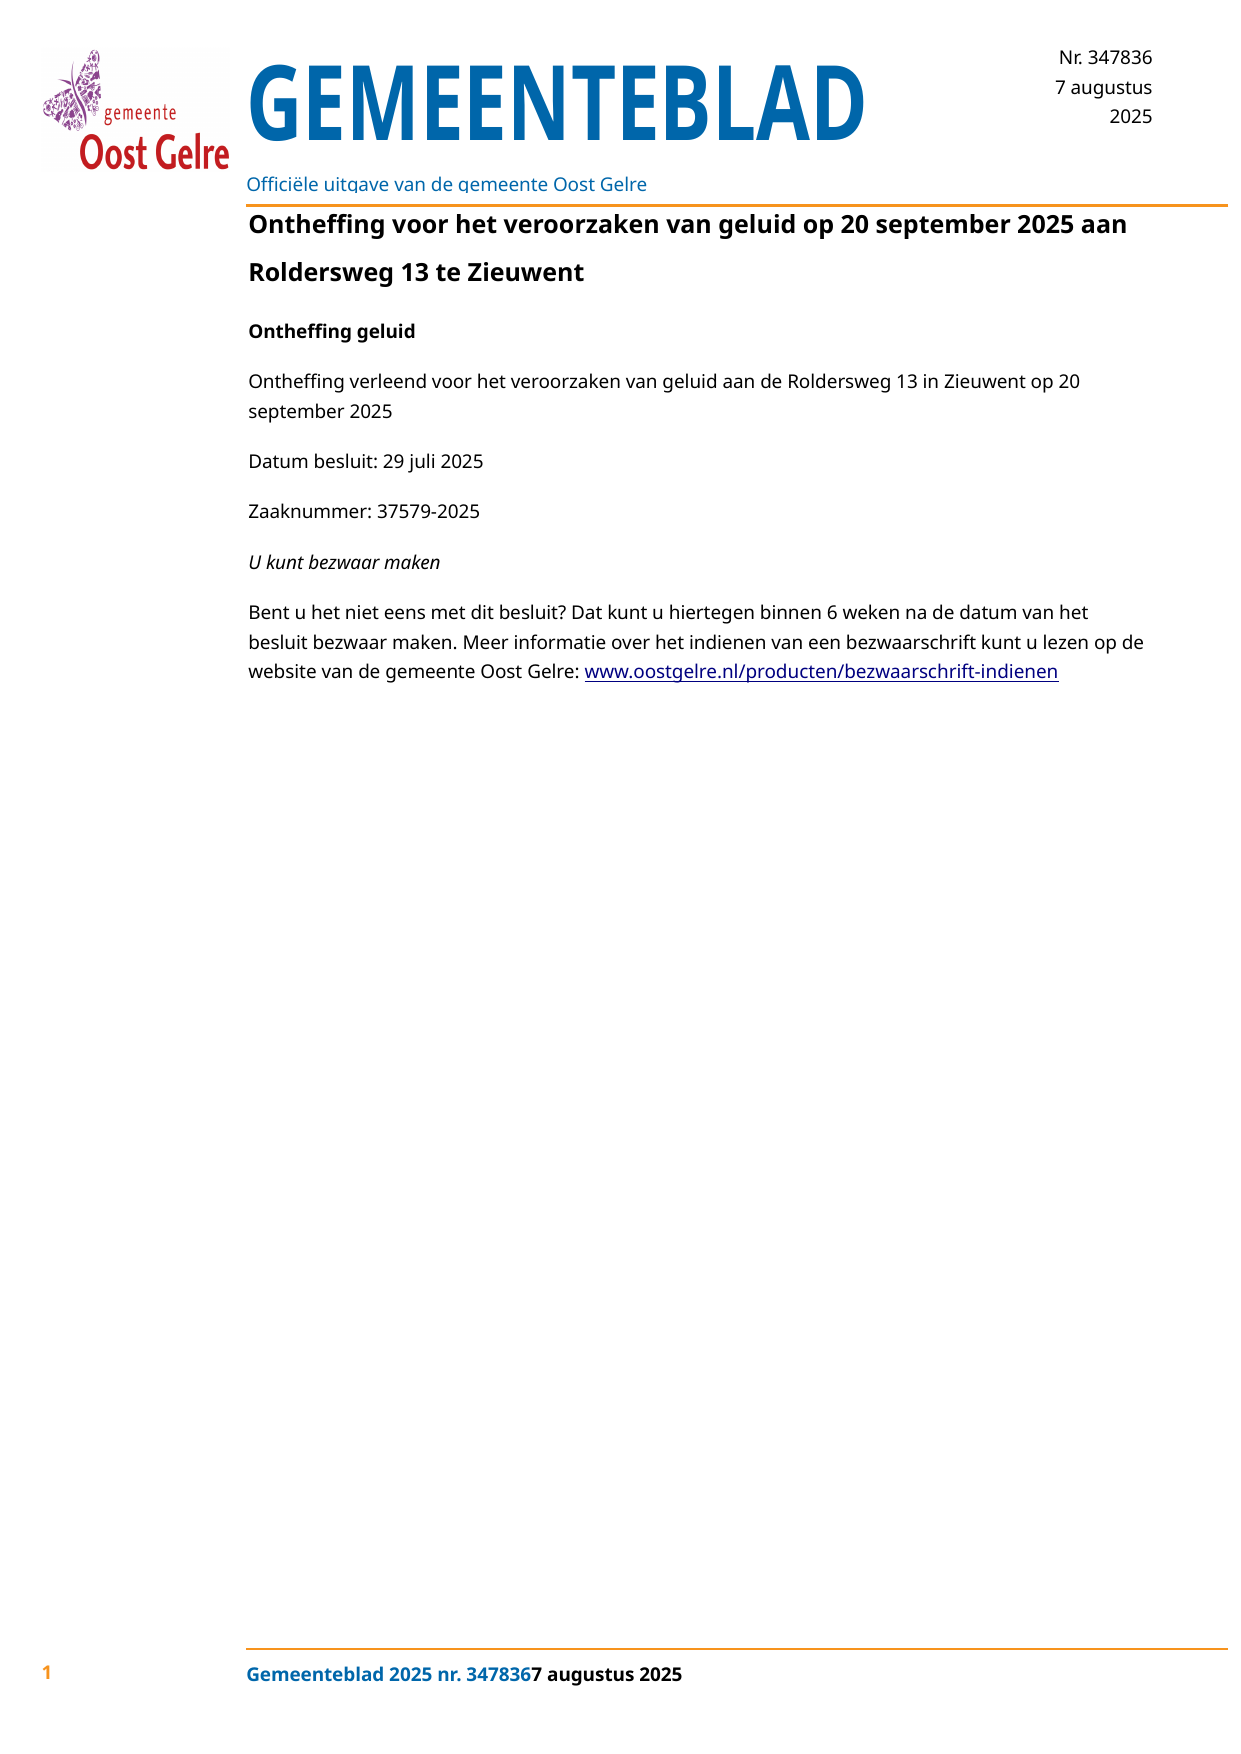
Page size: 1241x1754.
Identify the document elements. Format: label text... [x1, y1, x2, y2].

text Ontheffing verleend voor het veroorzaken van geluid aan de Roldersweg 13 in Zieuwent op 20 september 2025 [248, 368, 1152, 424]
text Zaaknummer: 37579-2025 [248, 499, 1152, 524]
text Datum besluit: 29 juli 2025 [248, 448, 1152, 474]
text Bent u het niet eens met dit besluit? Dat kunt u hiertegen binnen 6 weken na de datum van het besluit bezwaar maken. Meer informatie over het indienen van een bezwaarschrift kunt u lezen op de website van de gemeente Oost Gelre: www.oostgelre.nl/producten/bezwaarschrift-indienen [248, 599, 1152, 684]
text Ontheffing voor het veroorzaken van geluid op 20 september 2025 aan Roldersweg 13 te Zieuwent [248, 207, 1152, 288]
text U kunt bezwaar maken [248, 549, 1152, 575]
text Ontheffing geluid [248, 318, 1152, 344]
picture [41, 47, 231, 172]
